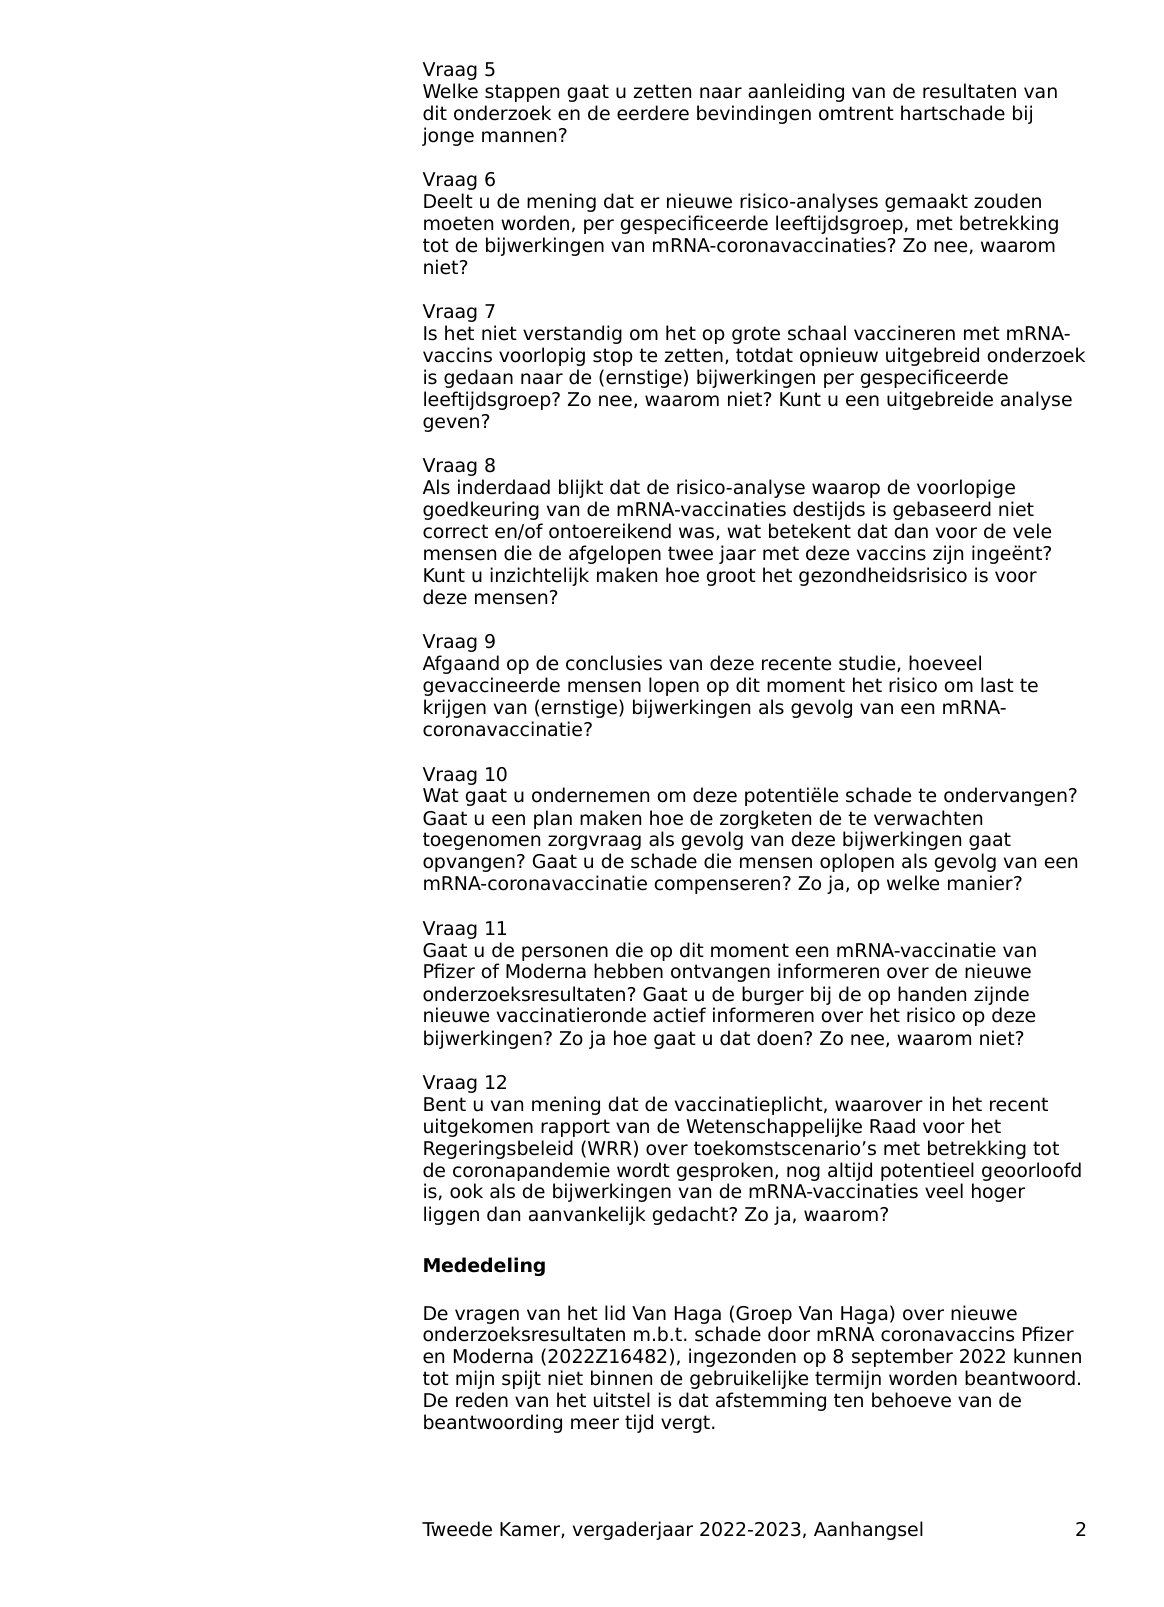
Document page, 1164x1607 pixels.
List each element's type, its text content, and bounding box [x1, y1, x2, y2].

subtitle Mededeling [422, 1255, 1087, 1277]
text Vraag 10 [422, 763, 1087, 785]
text Vraag 8 [422, 455, 1087, 477]
text Vraag 7 [422, 301, 1087, 323]
text Vraag 12 [422, 1072, 1087, 1093]
text De vragen van het lid Van Haga (Groep Van Haga) over nieuwe onderzoeksresultaten m.b.t. schade door mRNA coronavaccins Pfizer en Moderna (2022Z16482), ingezonden op 8 september 2022 kunnen tot mijn spijt niet binnen de gebruikelijke termijn worden beantwoord. [422, 1302, 1087, 1390]
text Vraag 5 [422, 59, 1087, 81]
text Vraag 9 [422, 631, 1087, 653]
text Deelt u de mening dat er nieuwe risico-analyses gemaakt zouden moeten worden, per gespecificeerde leeftijdsgroep, met betrekking tot de bijwerkingen van mRNA-coronavaccinaties? Zo nee, waarom niet? [422, 191, 1087, 279]
text Afgaand op de conclusies van deze recente studie, hoeveel gevaccineerde mensen lopen op dit moment het risico om last te krijgen van (ernstige) bijwerkingen als gevolg van een mRNA-coronavaccinatie? [422, 653, 1087, 741]
text De reden van het uitstel is dat afstemming ten behoeve van de beantwoording meer tijd vergt. [422, 1390, 1087, 1434]
text Vraag 6 [422, 169, 1087, 191]
text Bent u van mening dat de vaccinatieplicht, waarover in het recent uitgekomen rapport van de Wetenschappelijke Raad voor het Regeringsbeleid (WRR) over toekomstscenario’s met betrekking tot de coronapandemie wordt gesproken, nog altijd potentieel geoorloofd is, ook als de bijwerkingen van de mRNA-vaccinaties veel hoger liggen dan aanvankelijk gedacht? Zo ja, waarom? [422, 1093, 1087, 1225]
text Welke stappen gaat u zetten naar aanleiding van de resultaten van dit onderzoek en de eerdere bevindingen omtrent hartschade bij jonge mannen? [422, 81, 1087, 147]
text Vraag 11 [422, 917, 1087, 939]
text Als inderdaad blijkt dat de risico-analyse waarop de voorlopige goedkeuring van de mRNA-vaccinaties destijds is gebaseerd niet correct en/of ontoereikend was, wat betekent dat dan voor de vele mensen die de afgelopen twee jaar met deze vaccins zijn ingeënt? Kunt u inzichtelijk maken hoe groot het gezondheidsrisico is voor deze mensen? [422, 477, 1087, 609]
text Wat gaat u ondernemen om deze potentiële schade te ondervangen? Gaat u een plan maken hoe de zorgketen de te verwachten toegenomen zorgvraag als gevolg van deze bijwerkingen gaat opvangen? Gaat u de schade die mensen oplopen als gevolg van een mRNA-coronavaccinatie compenseren? Zo ja, op welke manier? [422, 785, 1087, 895]
text Is het niet verstandig om het op grote schaal vaccineren met mRNA-vaccins voorlopig stop te zetten, totdat opnieuw uitgebreid onderzoek is gedaan naar de (ernstige) bijwerkingen per gespecificeerde leeftijdsgroep? Zo nee, waarom niet? Kunt u een uitgebreide analyse geven? [422, 323, 1087, 433]
text Gaat u de personen die op dit moment een mRNA-vaccinatie van Pfizer of Moderna hebben ontvangen informeren over de nieuwe onderzoeksresultaten? Gaat u de burger bij de op handen zijnde nieuwe vaccinatieronde actief informeren over het risico op deze bijwerkingen? Zo ja hoe gaat u dat doen? Zo nee, waarom niet? [422, 939, 1087, 1049]
